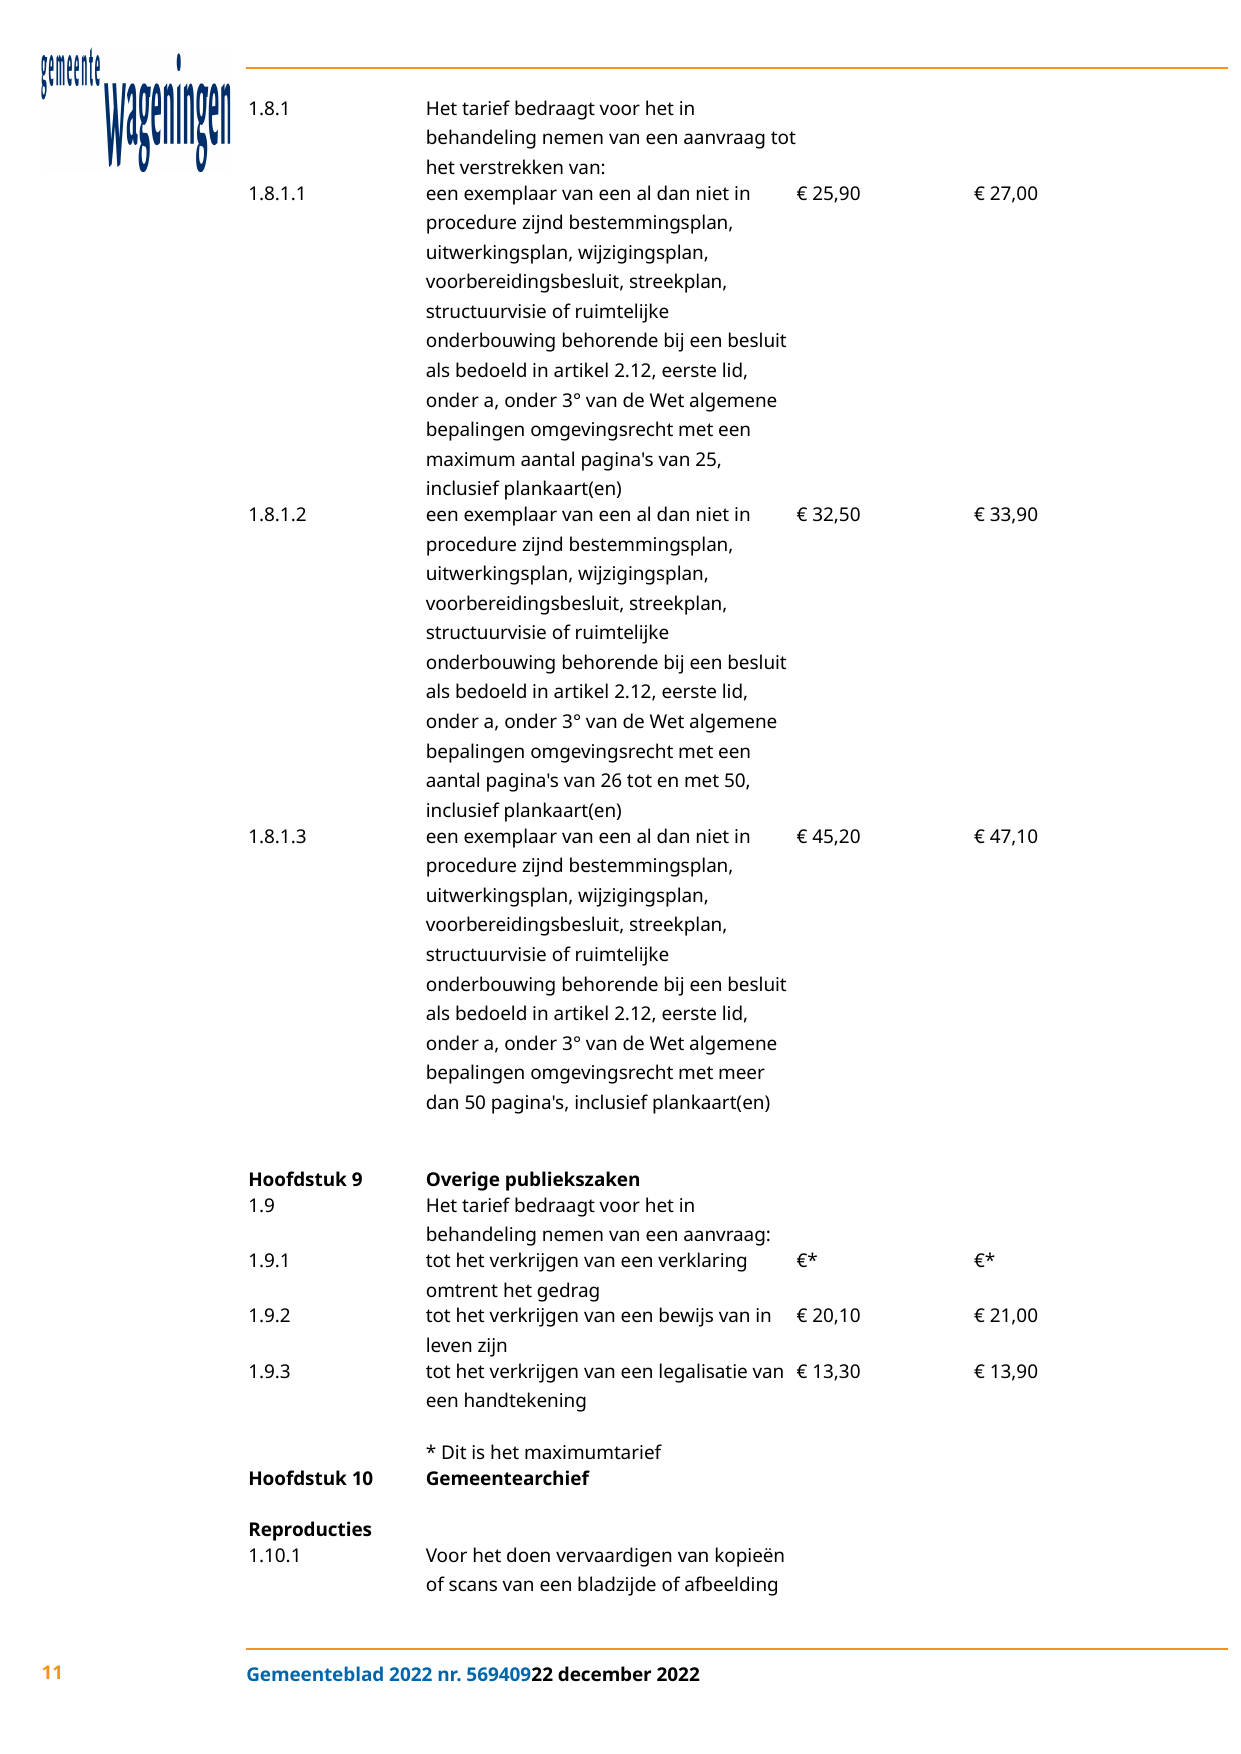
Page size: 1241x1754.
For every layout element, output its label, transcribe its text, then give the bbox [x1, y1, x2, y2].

table_cell [974, 1542, 1152, 1597]
table_cell [248, 1141, 426, 1166]
table_cell 1.9.3 [248, 1358, 426, 1413]
table_cell [248, 1490, 426, 1516]
table_cell 1.9.2 [248, 1303, 426, 1358]
table_cell [796, 1413, 974, 1439]
table_cell 1.8.1.1 [248, 180, 426, 501]
table_cell Het tarief bedraagt voor het in behandeling nemen van een aanvraag tot het verstrekken van: [426, 95, 796, 180]
table_cell [974, 95, 1152, 180]
table_cell 1.9 [248, 1192, 426, 1247]
table_cell [796, 1166, 974, 1192]
table_cell € 32,50 [796, 501, 974, 823]
table_cell [974, 1490, 1152, 1516]
table_cell [248, 1413, 426, 1439]
table_cell [796, 1439, 974, 1465]
table_cell [426, 1490, 796, 1516]
table_cell € 33,90 [974, 501, 1152, 823]
table_cell een exemplaar van een al dan niet in procedure zijnd bestemmingsplan, uitwerkingsplan, wijzigingsplan, voorbereidingsbesluit, streekplan, structuurvisie of ruimtelijke onderbouwing behorende bij een besluit als bedoeld in artikel 2.12, eerste lid, onder a, onder 3° van de Wet algemene bepalingen omgevingsrecht met meer dan 50 pagina's, inclusief plankaart(en) [426, 823, 796, 1115]
table_cell Voor het doen vervaardigen van kopieën of scans van een bladzijde of afbeelding [426, 1542, 796, 1597]
table_cell Overige publiekszaken [426, 1166, 796, 1192]
table_cell [796, 1516, 974, 1542]
table_cell € 13,90 [974, 1358, 1152, 1413]
table_cell 1.8.1.3 [248, 823, 426, 1115]
table_cell [796, 1465, 974, 1490]
table_cell [796, 95, 974, 180]
table_cell €* [796, 1247, 974, 1303]
table_cell € 25,90 [796, 180, 974, 501]
table_cell [974, 1166, 1152, 1192]
table_cell Het tarief bedraagt voor het in behandeling nemen van een aanvraag: [426, 1192, 796, 1247]
table_cell [974, 1115, 1152, 1141]
table_cell 1.8.1.2 [248, 501, 426, 823]
table_cell € 13,30 [796, 1358, 974, 1413]
table_cell tot het verkrijgen van een verklaring omtrent het gedrag [426, 1247, 796, 1303]
table_cell [248, 1439, 426, 1465]
picture [41, 47, 231, 172]
table_cell € 27,00 [974, 180, 1152, 501]
table_cell € 20,10 [796, 1303, 974, 1358]
table_cell Reproducties [248, 1516, 426, 1542]
table_cell * Dit is het maximumtarief [426, 1439, 796, 1465]
table_cell [426, 1516, 796, 1542]
table_cell [974, 1439, 1152, 1465]
table_cell Gemeentearchief [426, 1465, 796, 1490]
table_cell [974, 1192, 1152, 1247]
table_cell 1.8.1 [248, 95, 426, 180]
table_cell [796, 1115, 974, 1141]
table_cell [974, 1516, 1152, 1542]
table_cell [796, 1490, 974, 1516]
table_cell een exemplaar van een al dan niet in procedure zijnd bestemmingsplan, uitwerkingsplan, wijzigingsplan, voorbereidingsbesluit, streekplan, structuurvisie of ruimtelijke onderbouwing behorende bij een besluit als bedoeld in artikel 2.12, eerste lid, onder a, onder 3° van de Wet algemene bepalingen omgevingsrecht met een maximum aantal pagina's van 25, inclusief plankaart(en) [426, 180, 796, 501]
table_cell [426, 1413, 796, 1439]
table_cell € 21,00 [974, 1303, 1152, 1358]
table_cell 1.9.1 [248, 1247, 426, 1303]
table_cell tot het verkrijgen van een bewijs van in leven zijn [426, 1303, 796, 1358]
table_cell Hoofdstuk 10 [248, 1465, 426, 1490]
table_cell [974, 1465, 1152, 1490]
table_cell [974, 1141, 1152, 1166]
table_cell een exemplaar van een al dan niet in procedure zijnd bestemmingsplan, uitwerkingsplan, wijzigingsplan, voorbereidingsbesluit, streekplan, structuurvisie of ruimtelijke onderbouwing behorende bij een besluit als bedoeld in artikel 2.12, eerste lid, onder a, onder 3° van de Wet algemene bepalingen omgevingsrecht met een aantal pagina's van 26 tot en met 50, inclusief plankaart(en) [426, 501, 796, 823]
table_cell €* [974, 1247, 1152, 1303]
table_cell € 45,20 [796, 823, 974, 1115]
table_cell [796, 1141, 974, 1166]
table_cell Hoofdstuk 9 [248, 1166, 426, 1192]
table_cell 1.10.1 [248, 1542, 426, 1597]
table_cell [248, 1115, 426, 1141]
table_cell € 47,10 [974, 823, 1152, 1115]
table_cell [974, 1413, 1152, 1439]
table_cell [426, 1115, 796, 1141]
table_cell tot het verkrijgen van een legalisatie van een handtekening [426, 1358, 796, 1413]
table_cell [796, 1542, 974, 1597]
table_cell [426, 1141, 796, 1166]
table_cell [796, 1192, 974, 1247]
